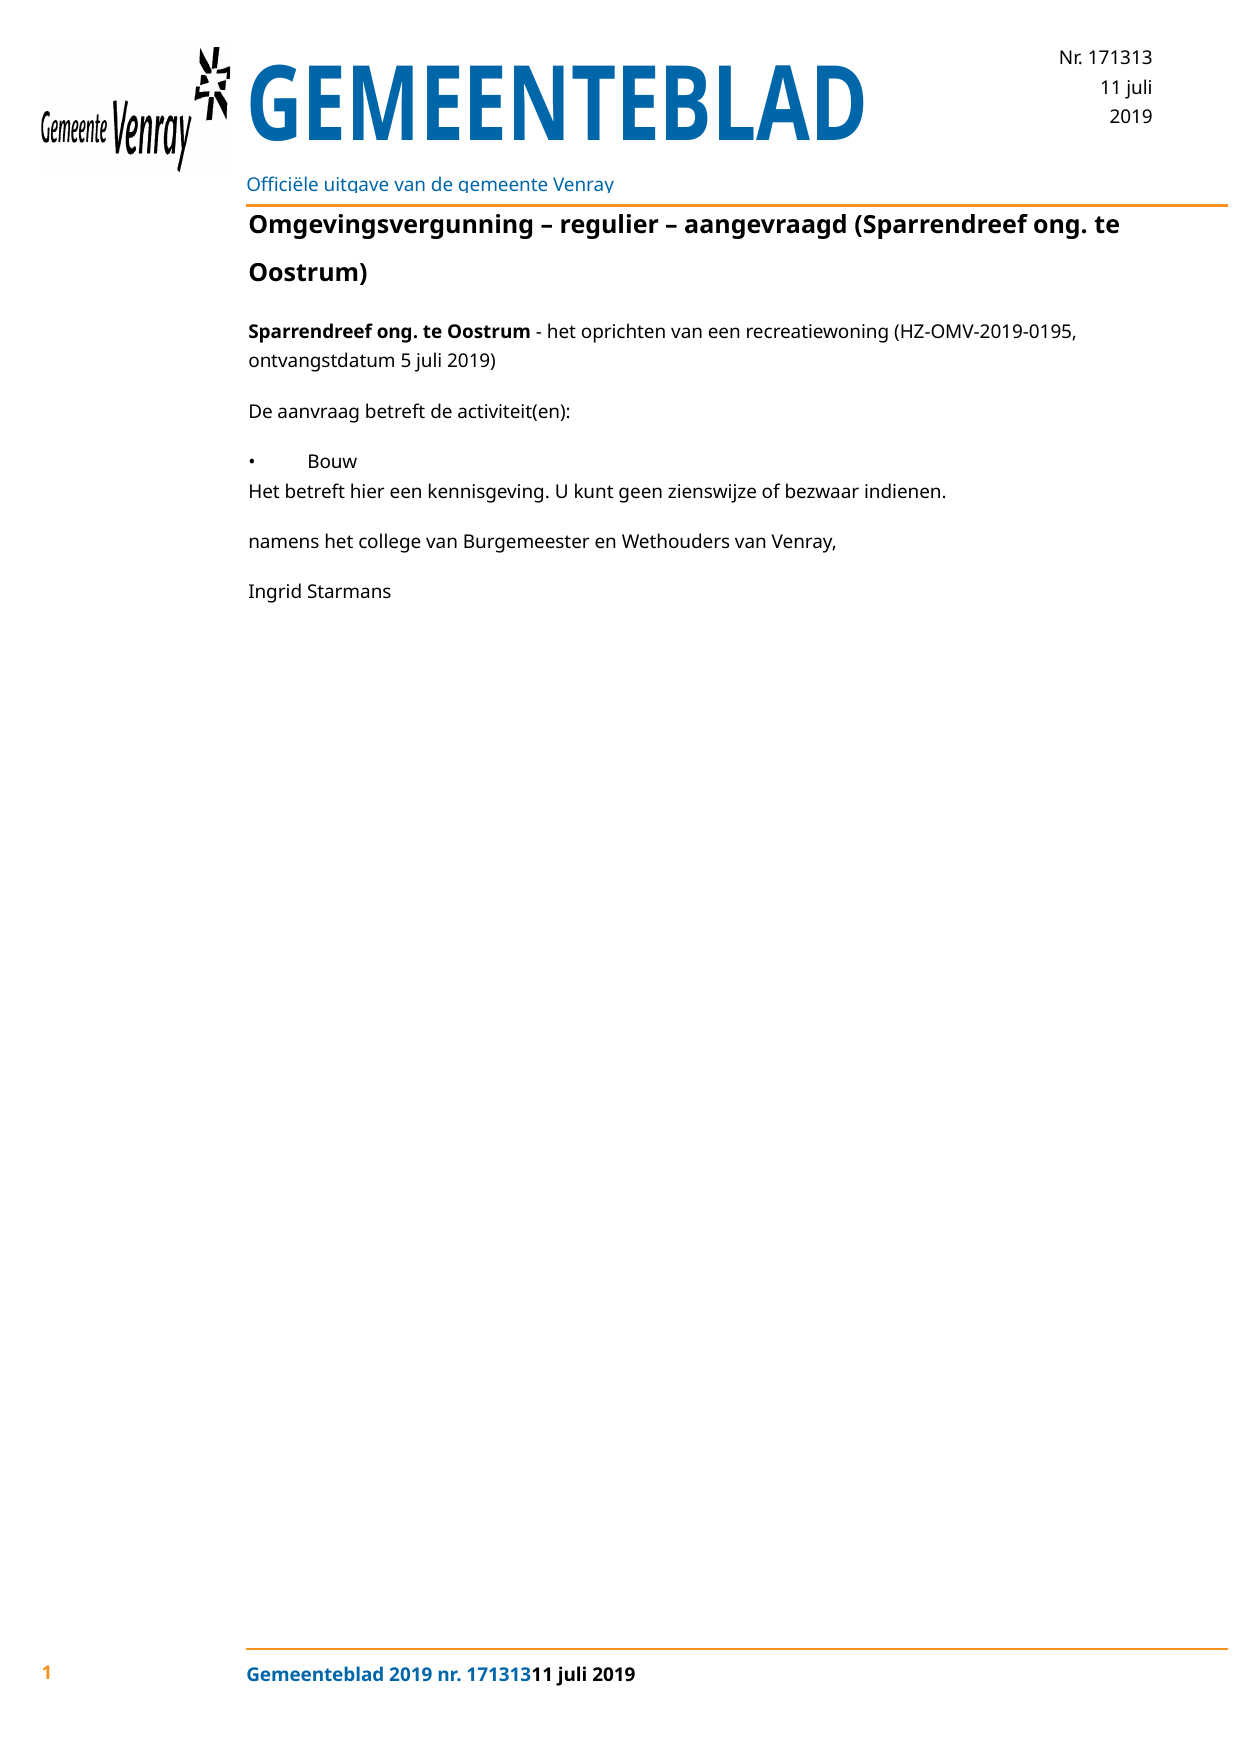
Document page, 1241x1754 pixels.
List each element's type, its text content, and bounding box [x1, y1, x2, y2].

text Sparrendreef ong. te Oostrum - het oprichten van een recreatiewoning (HZ-OMV-2019-0195, ontvangstdatum 5 juli 2019) [248, 318, 1152, 373]
picture [41, 47, 231, 172]
list Bouw [248, 448, 1152, 474]
text Ingrid Starmans [248, 579, 1152, 604]
text De aanvraag betreft de activiteit(en): [248, 398, 1152, 424]
text namens het college van Burgemeester en Wethouders van Venray, [248, 528, 1152, 554]
text Omgevingsvergunning – regulier – aangevraagd (Sparrendreef ong. te Oostrum) [248, 207, 1152, 288]
text Het betreft hier een kennisgeving. U kunt geen zienswijze of bezwaar indienen. [248, 478, 1152, 504]
